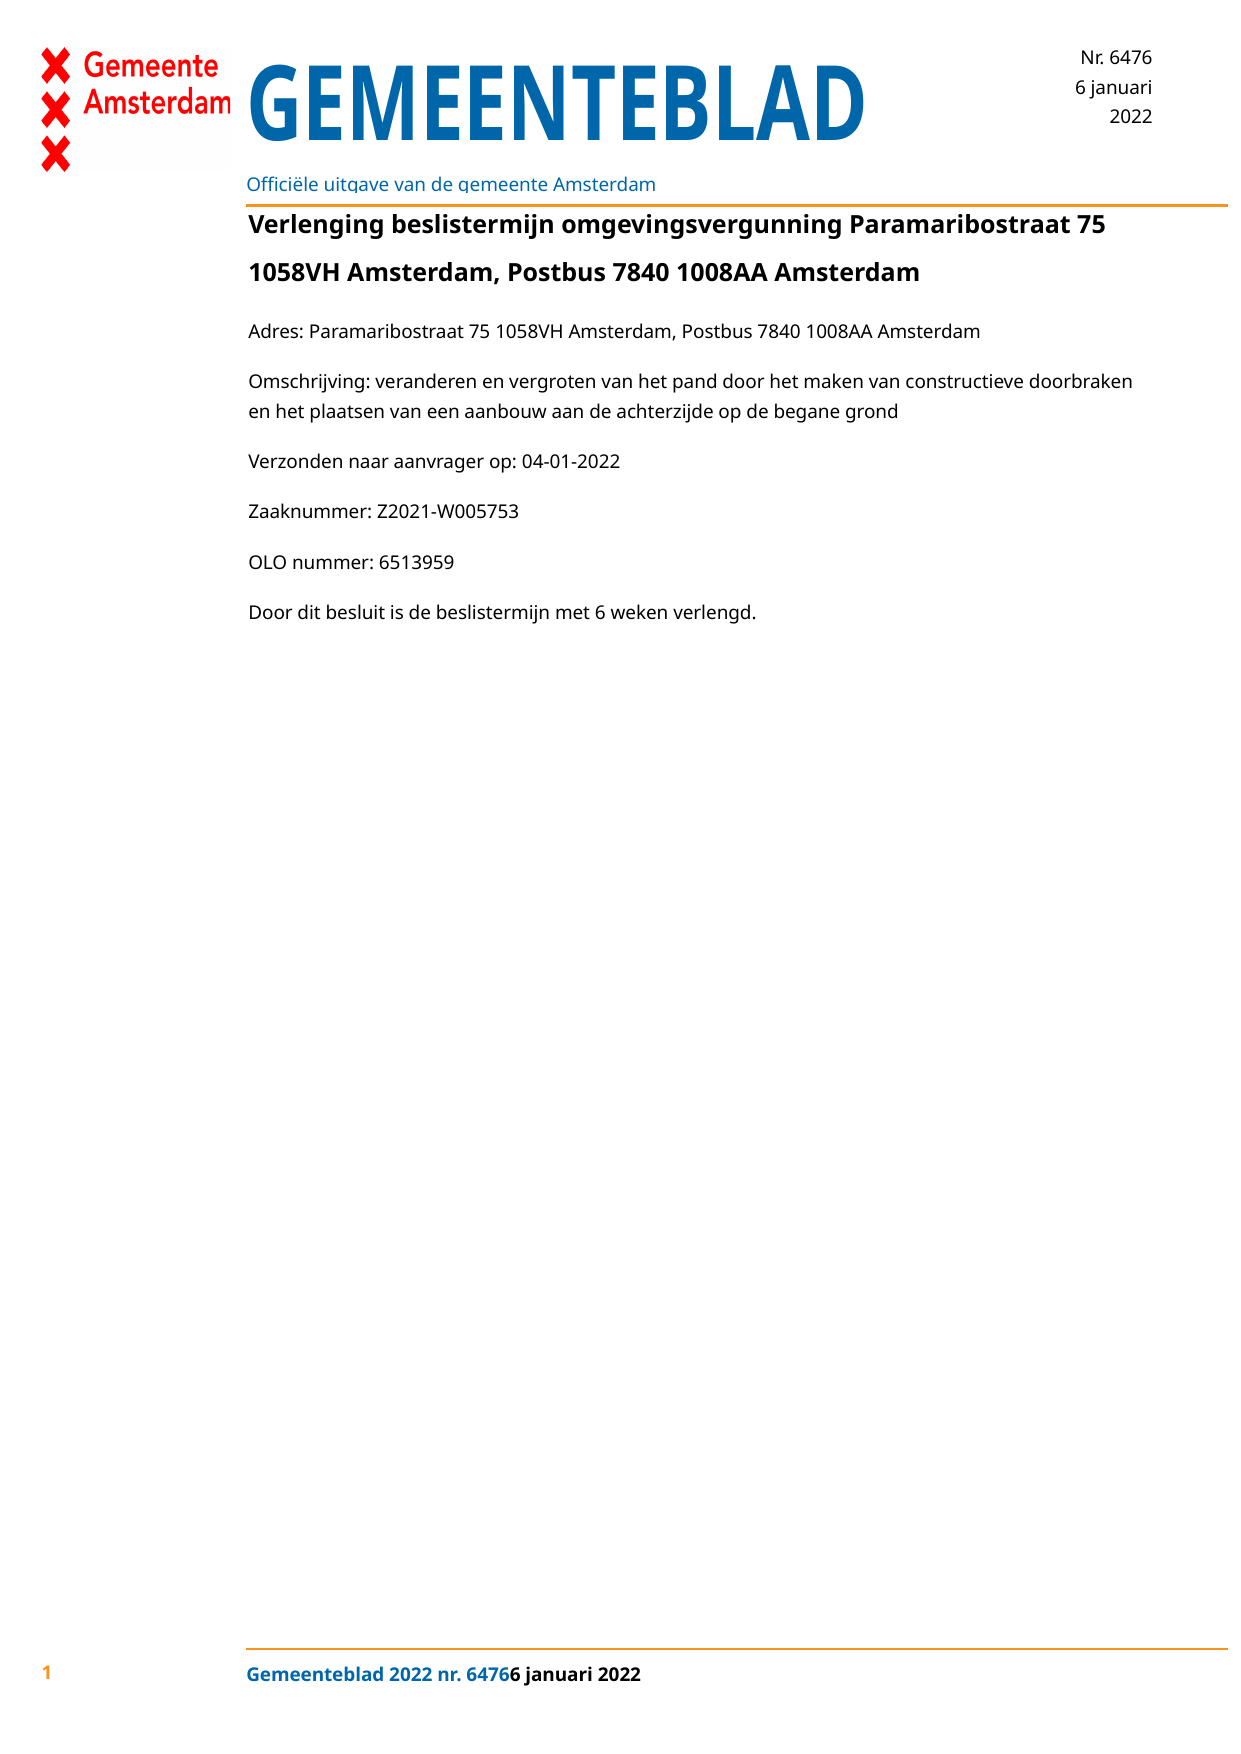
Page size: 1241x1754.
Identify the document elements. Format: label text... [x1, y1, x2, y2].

text Omschrijving: veranderen en vergroten van het pand door het maken van constructieve doorbraken en het plaatsen van een aanbouw aan de achterzijde op de begane grond [248, 368, 1152, 424]
text Adres: Paramaribostraat 75 1058VH Amsterdam, Postbus 7840 1008AA Amsterdam [248, 318, 1152, 344]
text Zaaknummer: Z2021-W005753 [248, 499, 1152, 524]
text Verlenging beslistermijn omgevingsvergunning Paramaribostraat 75 1058VH Amsterdam, Postbus 7840 1008AA Amsterdam [248, 207, 1152, 288]
text Verzonden naar aanvrager op: 04-01-2022 [248, 448, 1152, 474]
text OLO nummer: 6513959 [248, 549, 1152, 575]
picture [41, 47, 231, 172]
text Door dit besluit is de beslistermijn met 6 weken verlengd. [248, 599, 1152, 625]
